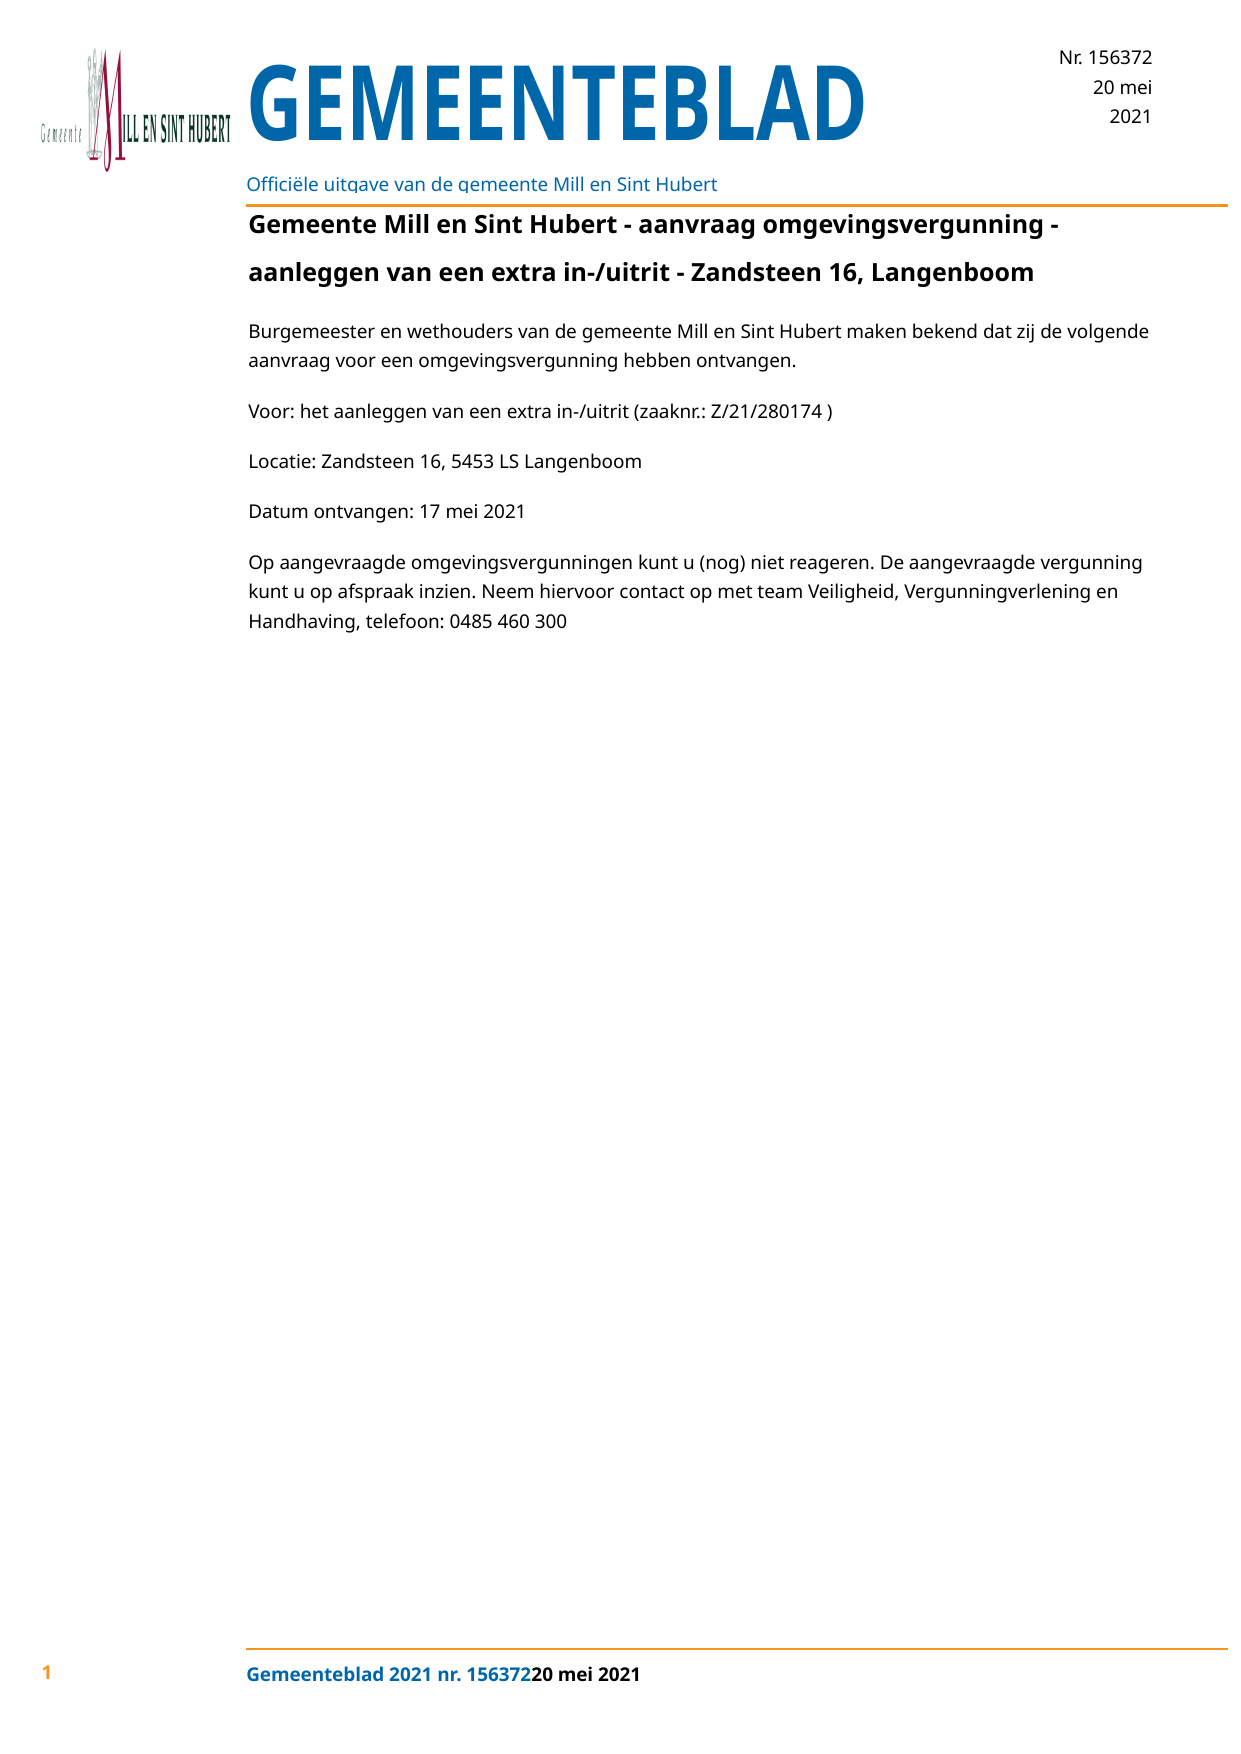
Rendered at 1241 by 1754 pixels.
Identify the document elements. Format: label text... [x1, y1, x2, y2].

text Op aangevraagde omgevingsvergunningen kunt u (nog) niet reageren. De aangevraagde vergunning kunt u op afspraak inzien. Neem hiervoor contact op met team Veiligheid, Vergunningverlening en Handhaving, telefoon: 0485 460 300 [248, 549, 1152, 634]
picture [41, 47, 231, 172]
text Voor: het aanleggen van een extra in-/uitrit (zaaknr.: Z/21/280174 ) [248, 398, 1152, 424]
text Datum ontvangen: 17 mei 2021 [248, 499, 1152, 524]
text Gemeente Mill en Sint Hubert - aanvraag omgevingsvergunning - aanleggen van een extra in-/uitrit - Zandsteen 16, Langenboom [248, 207, 1152, 288]
text Locatie: Zandsteen 16, 5453 LS Langenboom [248, 448, 1152, 474]
text Burgemeester en wethouders van de gemeente Mill en Sint Hubert maken bekend dat zij de volgende aanvraag voor een omgevingsvergunning hebben ontvangen. [248, 318, 1152, 373]
